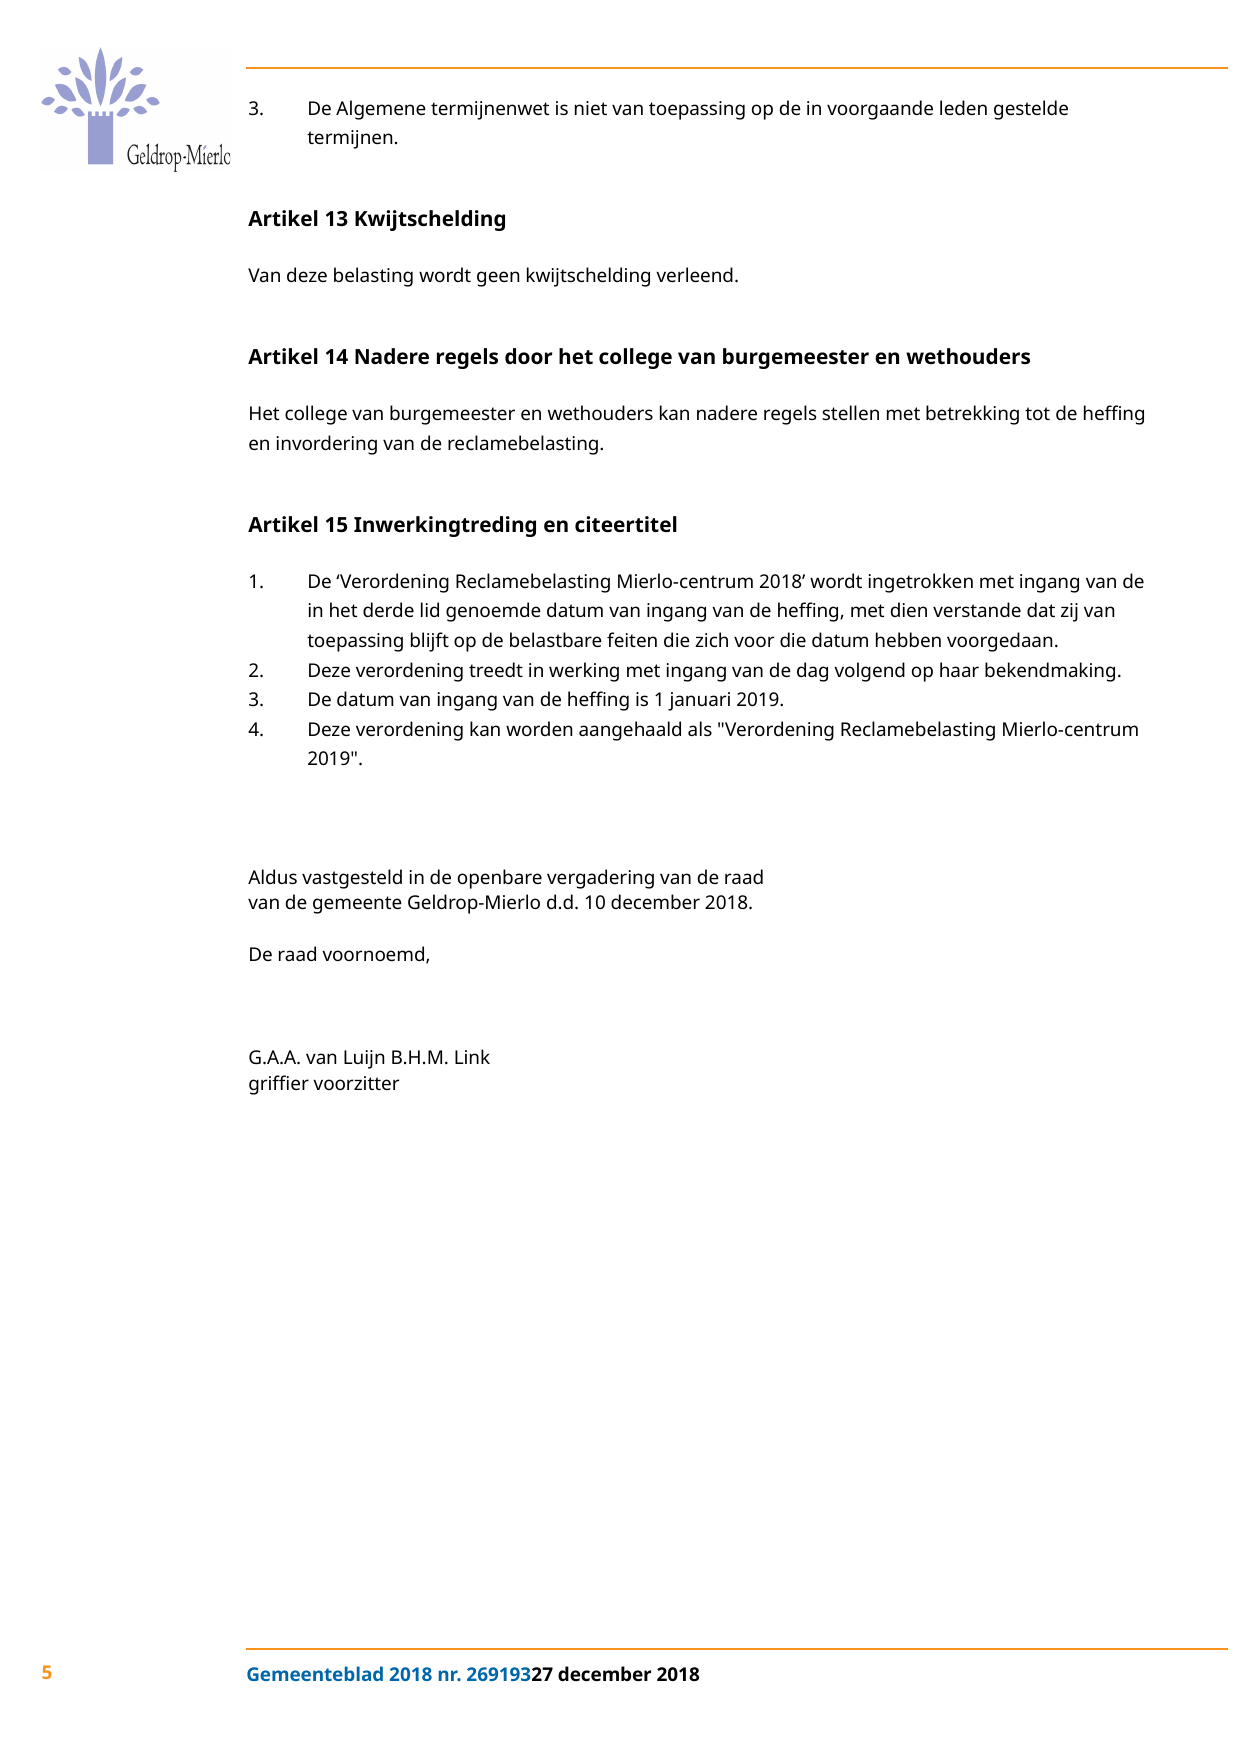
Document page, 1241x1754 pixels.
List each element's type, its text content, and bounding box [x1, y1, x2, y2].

text Van deze belasting wordt geen kwijtschelding verleend. [248, 262, 1152, 288]
text Artikel 14 Nadere regels door het college van burgemeester en wethouders [248, 342, 1152, 371]
text De raad voornoemd, [248, 941, 1152, 967]
list De Algemene termijnenwet is niet van toepassing op de in voorgaande leden gestelde termijnen. [248, 95, 1152, 150]
text Artikel 13 Kwijtschelding [248, 204, 1152, 233]
text G.A.A. van Luijn B.H.M. Link [248, 1044, 1152, 1070]
text Aldus vastgesteld in de openbare vergadering van de raad [248, 864, 1152, 889]
picture [41, 47, 231, 172]
list Deze verordening kan worden aangehaald als "Verordening Reclamebelasting Mierlo-centrum 2019". [248, 716, 1152, 771]
text Het college van burgemeester en wethouders kan nadere regels stellen met betrekking tot de heffing en invordering van de reclamebelasting. [248, 400, 1152, 456]
list De datum van ingang van de heffing is 1 januari 2019. [248, 686, 1152, 712]
text Artikel 15 Inwerkingtreding en citeertitel [248, 510, 1152, 538]
text griffier voorzitter [248, 1070, 1152, 1095]
list Deze verordening treedt in werking met ingang van de dag volgend op haar bekendmaking. [248, 657, 1152, 682]
list De ‘Verordening Reclamebelasting Mierlo-centrum 2018’ wordt ingetrokken met ingang van de in het derde lid genoemde datum van ingang van de heffing, met dien verstande dat zij van toepassing blijft op de belastbare feiten die zich voor die datum hebben voorgedaan. [248, 568, 1152, 653]
text van de gemeente Geldrop-Mierlo d.d. 10 december 2018. [248, 889, 1152, 915]
